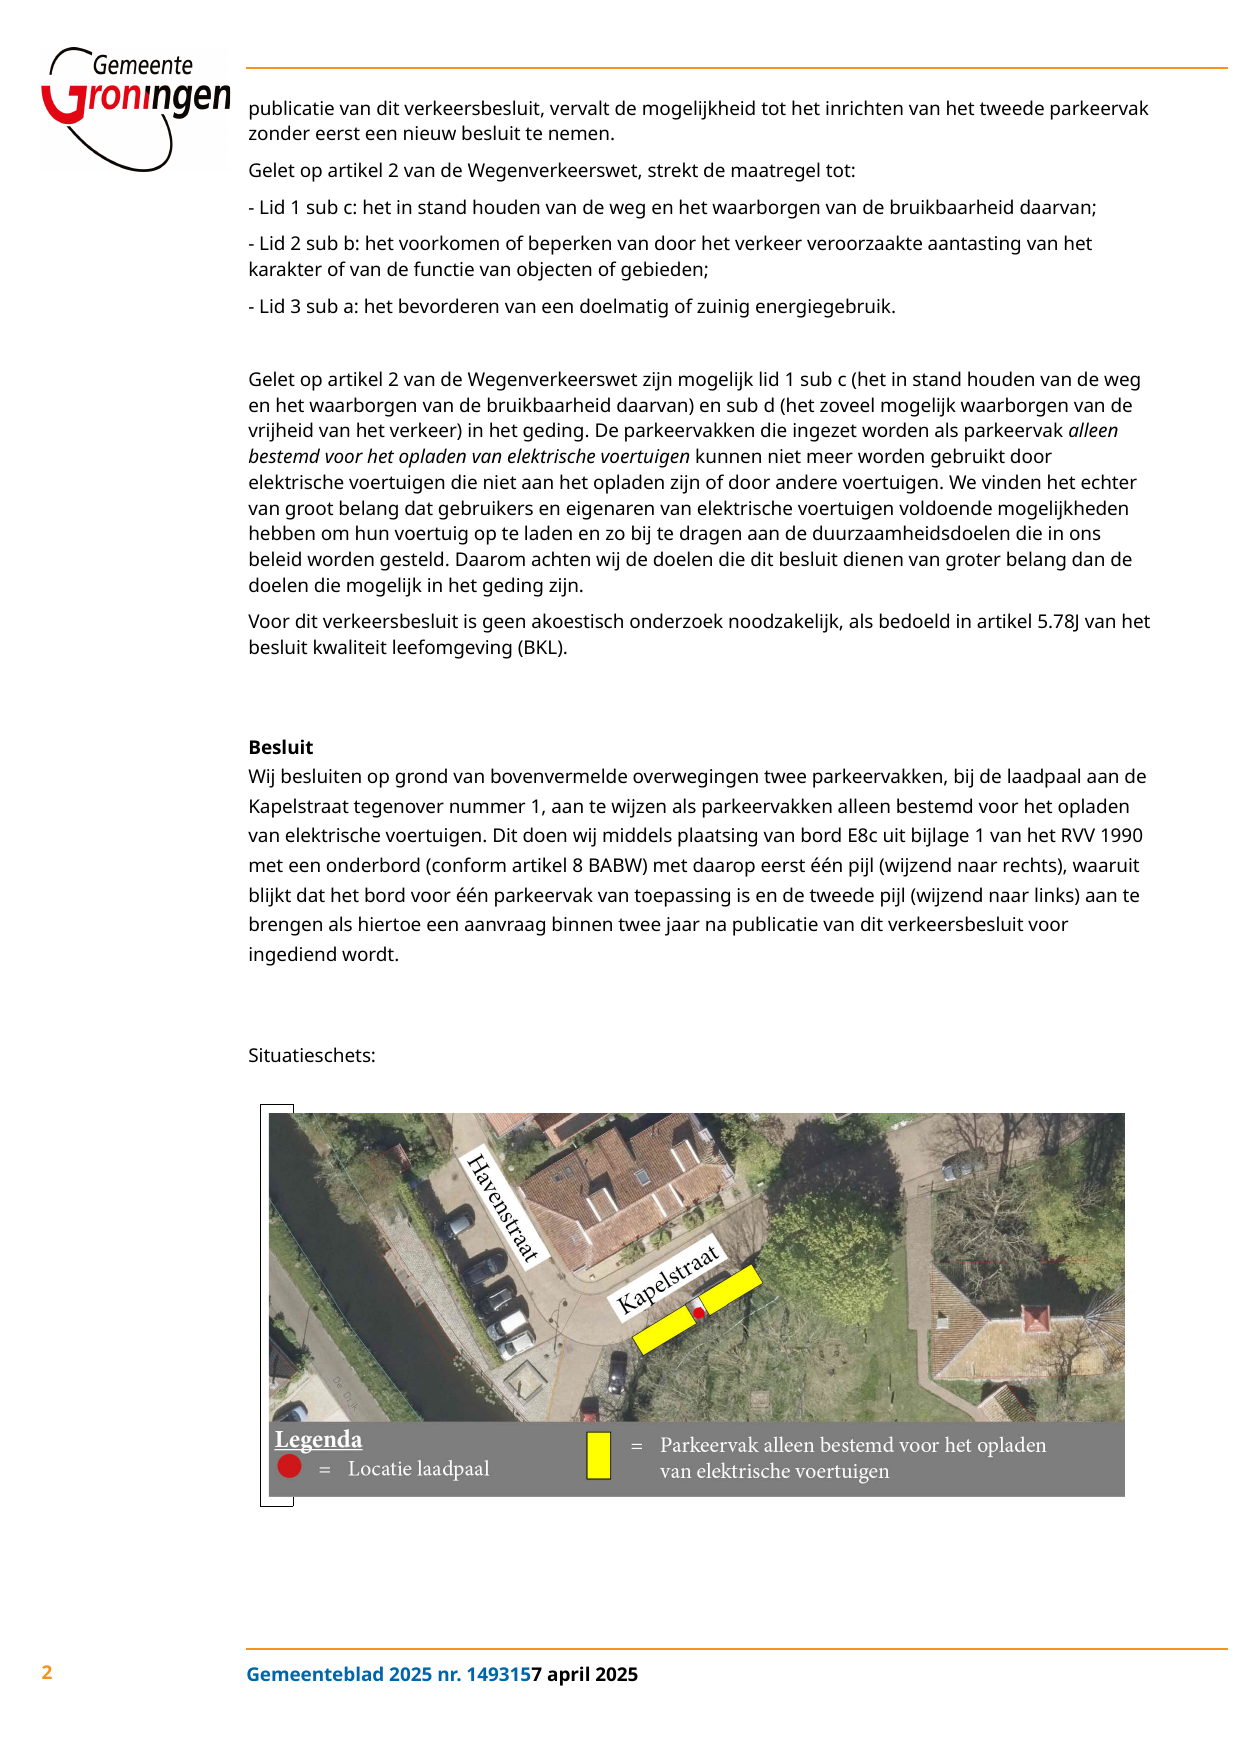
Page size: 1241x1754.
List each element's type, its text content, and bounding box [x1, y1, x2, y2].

text Voor dit verkeersbesluit is geen akoestisch onderzoek noodzakelijk, als bedoeld in artikel 5.78J van het besluit kwaliteit leefomgeving (BKL). [248, 609, 1152, 660]
text - Lid 3 sub a: het bevorderen van een doelmatig of zuinig energiegebruik. [248, 293, 1152, 319]
text Besluit [248, 734, 1152, 759]
text - Lid 1 sub c: het in stand houden van de weg en het waarborgen van de bruikbaarheid daarvan; [248, 194, 1152, 219]
text - Lid 2 sub b: het voorkomen of beperken van door het verkeer veroorzaakte aantasting van het karakter of van de functie van objecten of gebieden; [248, 231, 1152, 282]
picture [268, 1113, 1125, 1497]
text publicatie van dit verkeersbesluit, vervalt de mogelijkheid tot het inrichten van het tweede parkeervak zonder eerst een nieuw besluit te nemen. [248, 95, 1152, 146]
text Situatieschets: [248, 1042, 1152, 1067]
text Gelet op artikel 2 van de Wegenverkeerswet zijn mogelijk lid 1 sub c (het in stand houden van de weg en het waarborgen van de bruikbaarheid daarvan) en sub d (het zoveel mogelijk waarborgen van de vrijheid van het verkeer) in het geding. De parkeervakken die ingezet worden als parkeervak alleen bestemd voor het opladen van elektrische voertuigen kunnen niet meer worden gebruikt door elektrische voertuigen die niet aan het opladen zijn of door andere voertuigen. We vinden het echter van groot belang dat gebruikers en eigenaren van elektrische voertuigen voldoende mogelijkheden hebben om hun voertuig op te laden en zo bij te dragen aan de duurzaamheidsdoelen die in ons beleid worden gesteld. Daarom achten wij de doelen die dit besluit dienen van groter belang dan de doelen die mogelijk in het geding zijn. [248, 366, 1152, 598]
picture [41, 47, 231, 172]
text Gelet op artikel 2 van de Wegenverkeerswet, strekt de maatregel tot: [248, 157, 1152, 183]
text Wij besluiten op grond van bovenvermelde overwegingen twee parkeervakken, bij de laadpaal aan de Kapelstraat tegenover nummer 1, aan te wijzen als parkeervakken alleen bestemd voor het opladen van elektrische voertuigen. Dit doen wij middels plaatsing van bord E8c uit bijlage 1 van het RVV 1990 met een onderbord (conform artikel 8 BABW) met daarop eerst één pijl (wijzend naar rechts), waaruit blijkt dat het bord voor één parkeervak van toepassing is en de tweede pijl (wijzend naar links) aan te brengen als hiertoe een aanvraag binnen twee jaar na publicatie van dit verkeersbesluit voor ingediend wordt. [248, 763, 1152, 967]
